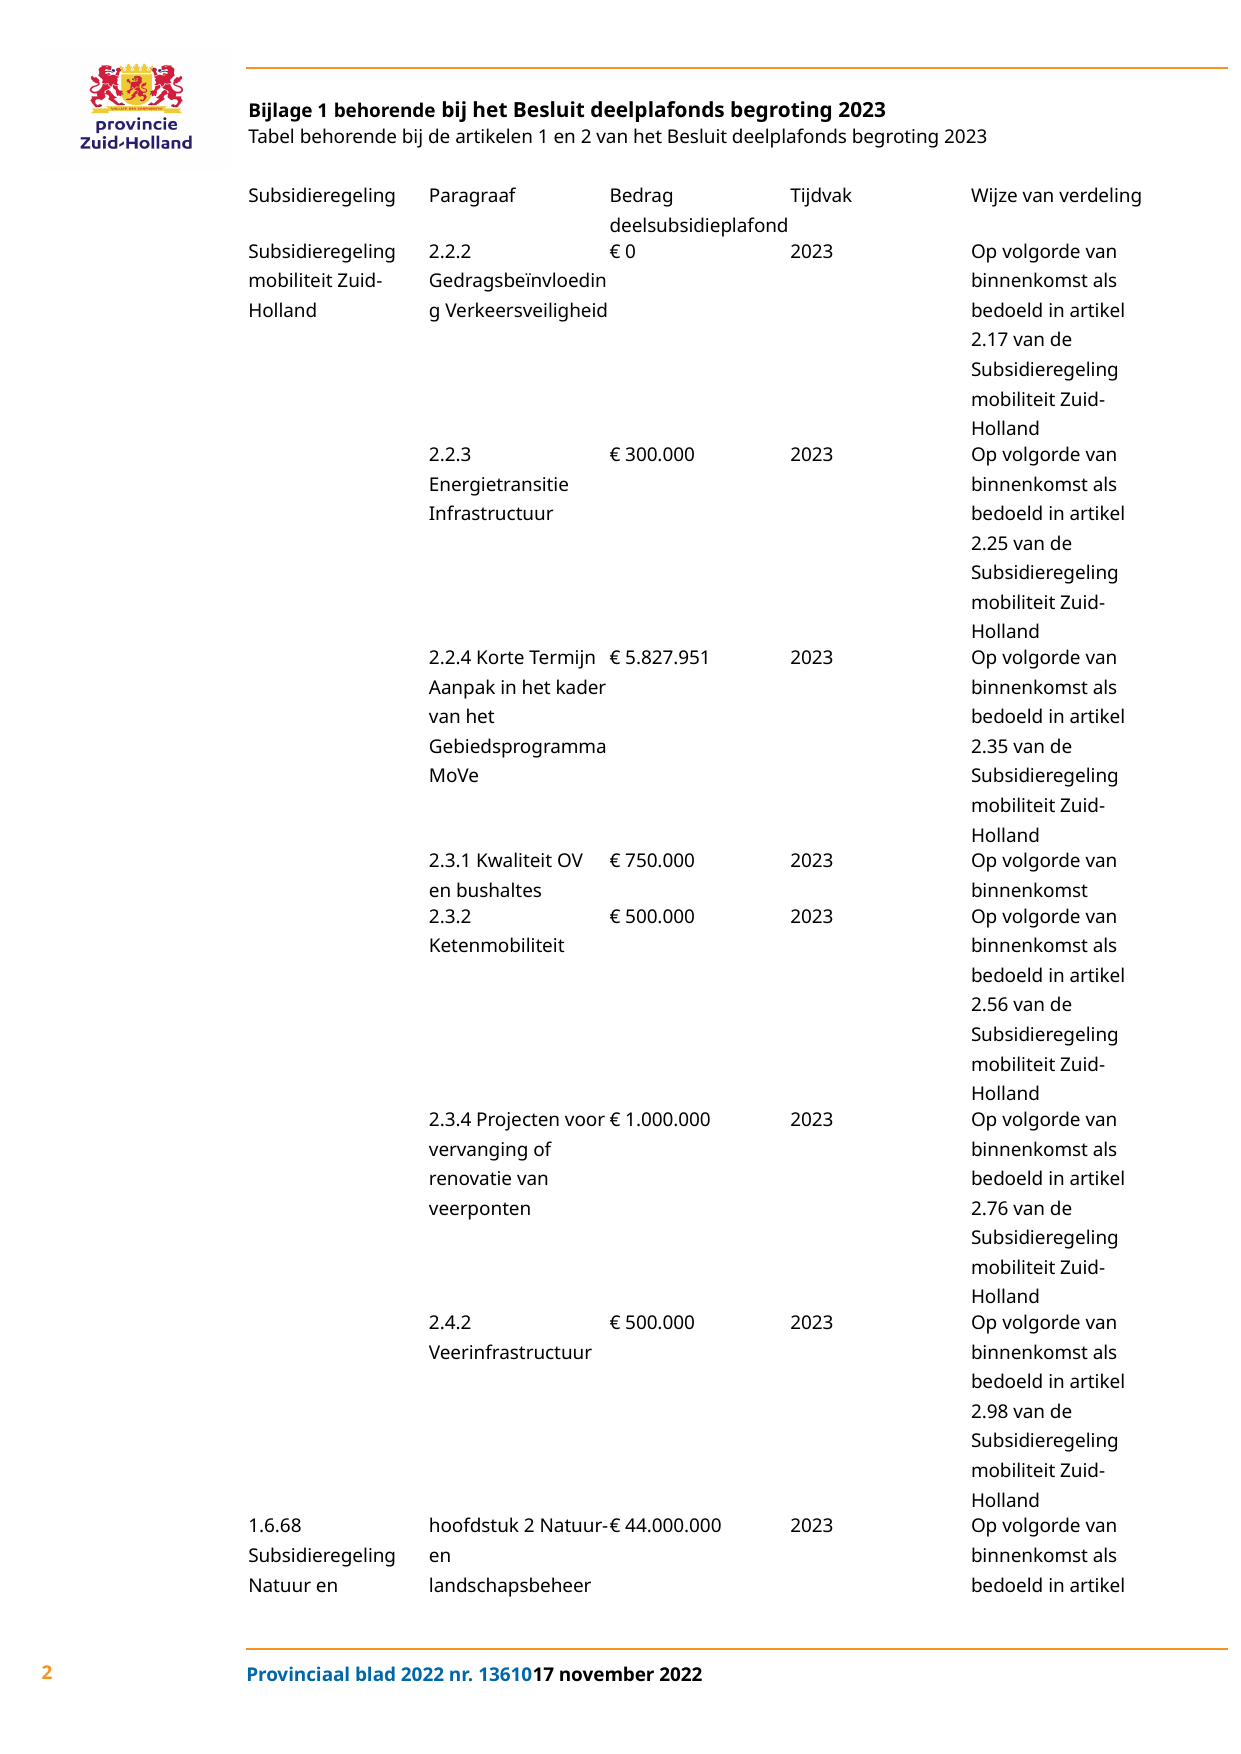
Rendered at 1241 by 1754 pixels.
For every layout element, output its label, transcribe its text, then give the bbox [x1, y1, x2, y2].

table_cell Op volgorde van binnenkomst als bedoeld in artikel 2.17 van de Subsidieregeling mobiliteit Zuid-Holland [971, 238, 1152, 441]
table_cell 1.6.68 Subsidieregeling Natuur en [248, 1513, 429, 1597]
table_cell € 500.000 [609, 1309, 790, 1513]
table_cell [248, 1106, 429, 1309]
table_cell 2023 [790, 848, 971, 903]
table_cell [248, 644, 429, 848]
table_cell 2.2.4 Korte Termijn Aanpak in het kader van het Gebiedsprogramma MoVe [429, 644, 609, 848]
table_header Subsidieregeling [248, 183, 429, 238]
table_cell [248, 1309, 429, 1513]
table_header Paragraaf [429, 183, 609, 238]
table_cell € 500.000 [609, 903, 790, 1106]
table_cell 2023 [790, 238, 971, 441]
table_cell 2.4.2 Veerinfrastructuur [429, 1309, 609, 1513]
text Bijlage 1 behorende bij het Besluit deelplafonds begroting 2023 [248, 95, 1152, 123]
table_cell 2.3.2 Ketenmobiliteit [429, 903, 609, 1106]
table_cell € 750.000 [609, 848, 790, 903]
table_cell [248, 848, 429, 903]
table_header Wijze van verdeling [971, 183, 1152, 238]
table_header Bedrag deelsubsidieplafond [609, 183, 790, 238]
table_cell Op volgorde van binnenkomst als bedoeld in artikel 2.76 van de Subsidieregeling mobiliteit Zuid-Holland [971, 1106, 1152, 1309]
table_cell [248, 441, 429, 644]
table_cell 2.3.4 Projecten voor vervanging of renovatie van veerponten [429, 1106, 609, 1309]
table_cell Op volgorde van binnenkomst als bedoeld in artikel [971, 1513, 1152, 1597]
table_cell 2023 [790, 1309, 971, 1513]
table_cell € 1.000.000 [609, 1106, 790, 1309]
table_cell € 44.000.000 [609, 1513, 790, 1597]
table_cell 2023 [790, 903, 971, 1106]
table_cell 2023 [790, 1106, 971, 1309]
text Tabel behorende bij de artikelen 1 en 2 van het Besluit deelplafonds begroting 2023 [248, 123, 1152, 149]
table_cell 2.2.3 Energietransitie Infrastructuur [429, 441, 609, 644]
table_header Tijdvak [790, 183, 971, 238]
table_cell € 300.000 [609, 441, 790, 644]
table_cell € 0 [609, 238, 790, 441]
table_cell Op volgorde van binnenkomst als bedoeld in artikel 2.98 van de Subsidieregeling mobiliteit Zuid-Holland [971, 1309, 1152, 1513]
table_cell Op volgorde van binnenkomst als bedoeld in artikel 2.25 van de Subsidieregeling mobiliteit Zuid-Holland [971, 441, 1152, 644]
table_cell € 5.827.951 [609, 644, 790, 848]
table_cell Subsidieregeling mobiliteit Zuid-Holland [248, 238, 429, 441]
table_cell 2.2.2 Gedragsbeïnvloeding Verkeersveiligheid [429, 238, 609, 441]
picture [41, 47, 231, 172]
table_cell Op volgorde van binnenkomst [971, 848, 1152, 903]
table_cell Op volgorde van binnenkomst als bedoeld in artikel 2.56 van de Subsidieregeling mobiliteit Zuid-Holland [971, 903, 1152, 1106]
table_cell 2023 [790, 644, 971, 848]
table_cell [248, 903, 429, 1106]
table_cell hoofdstuk 2 Natuur- en landschapsbeheer [429, 1513, 609, 1597]
table_cell 2023 [790, 441, 971, 644]
table_cell 2023 [790, 1513, 971, 1597]
table_cell 2.3.1 Kwaliteit OV en bushaltes [429, 848, 609, 903]
table_cell Op volgorde van binnenkomst als bedoeld in artikel 2.35 van de Subsidieregeling mobiliteit Zuid-Holland [971, 644, 1152, 848]
